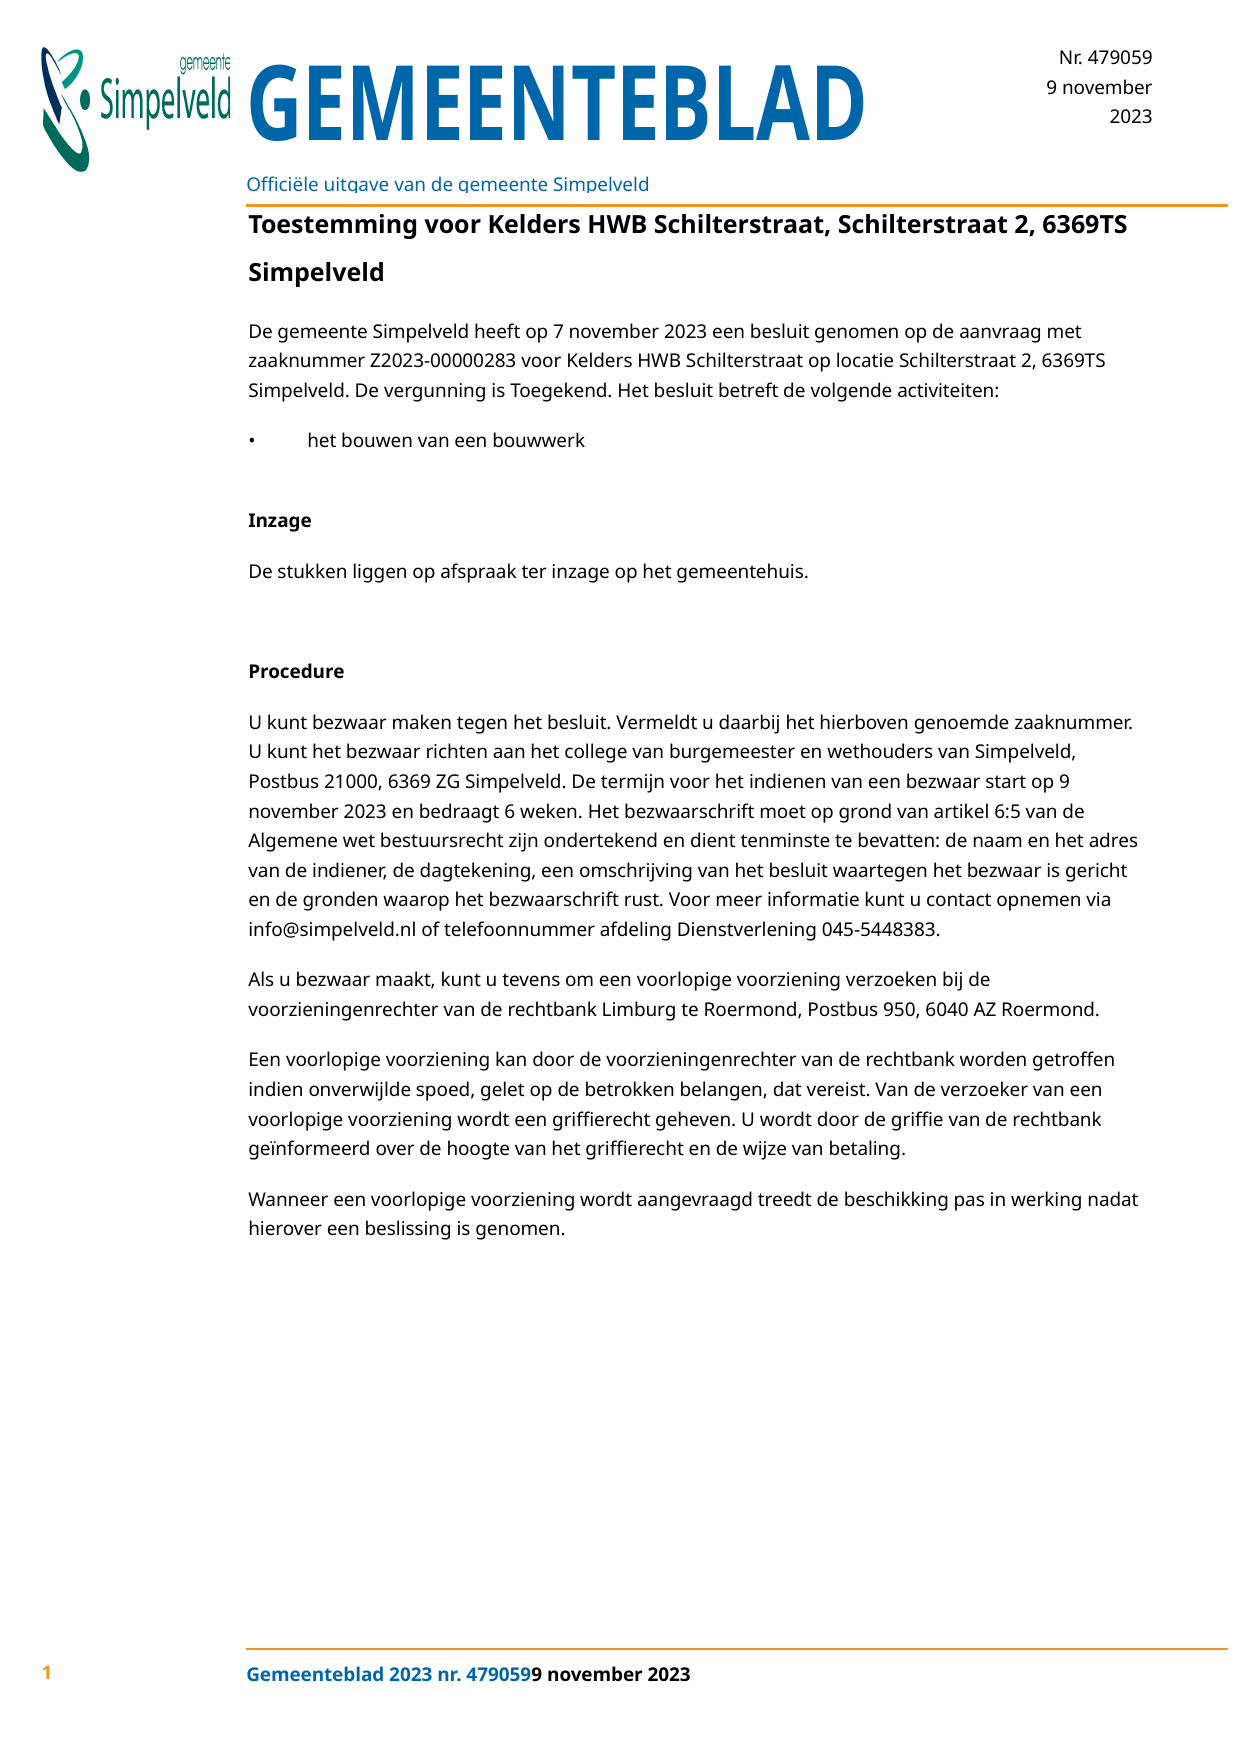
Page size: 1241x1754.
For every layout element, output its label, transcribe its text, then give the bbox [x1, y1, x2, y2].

text Inzage [248, 507, 1152, 533]
text Als u bezwaar maakt, kunt u tevens om een voorlopige voorziening verzoeken bij de voorzieningenrechter van de rechtbank Limburg te Roermond, Postbus 950, 6040 AZ Roermond. [248, 967, 1152, 1022]
text U kunt bezwaar maken tegen het besluit. Vermeldt u daarbij het hierboven genoemde zaaknummer. U kunt het bezwaar richten aan het college van burgemeester en wethouders van Simpelveld, Postbus 21000, 6369 ZG Simpelveld. De termijn voor het indienen van een bezwaar start op 9 november 2023 en bedraagt 6 weken. Het bezwaarschrift moet op grond van artikel 6:5 van de Algemene wet bestuursrecht zijn ondertekend en dient tenminste te bevatten: de naam en het adres van de indiener, de dagtekening, een omschrijving van het besluit waartegen het bezwaar is gericht en de gronden waarop het bezwaarschrift rust. Voor meer informatie kunt u contact opnemen via info@simpelveld.nl of telefoonnummer afdeling Dienstverlening 045-5448383. [248, 709, 1152, 942]
list het bouwen van een bouwwerk [248, 427, 1152, 453]
text Wanneer een voorlopige voorziening wordt aangevraagd treedt de beschikking pas in werking nadat hierover een beslissing is genomen. [248, 1186, 1152, 1241]
text De stukken liggen op afspraak ter inzage op het gemeentehuis. [248, 558, 1152, 584]
text Een voorlopige voorziening kan door de voorzieningenrechter van de rechtbank worden getroffen indien onverwijlde spoed, gelet op de betrokken belangen, dat vereist. Van de verzoeker van een voorlopige voorziening wordt een griffierecht geheven. U wordt door de griffie van de rechtbank geïnformeerd over de hoogte van het griffierecht en de wijze van betaling. [248, 1047, 1152, 1161]
text De gemeente Simpelveld heeft op 7 november 2023 een besluit genomen op de aanvraag met zaaknummer Z2023-00000283 voor Kelders HWB Schilterstraat op locatie Schilterstraat 2, 6369TS Simpelveld. De vergunning is Toegekend. Het besluit betreft de volgende activiteiten: [248, 318, 1152, 403]
text Toestemming voor Kelders HWB Schilterstraat, Schilterstraat 2, 6369TS Simpelveld [248, 207, 1152, 288]
text Procedure [248, 659, 1152, 684]
picture [41, 47, 231, 172]
